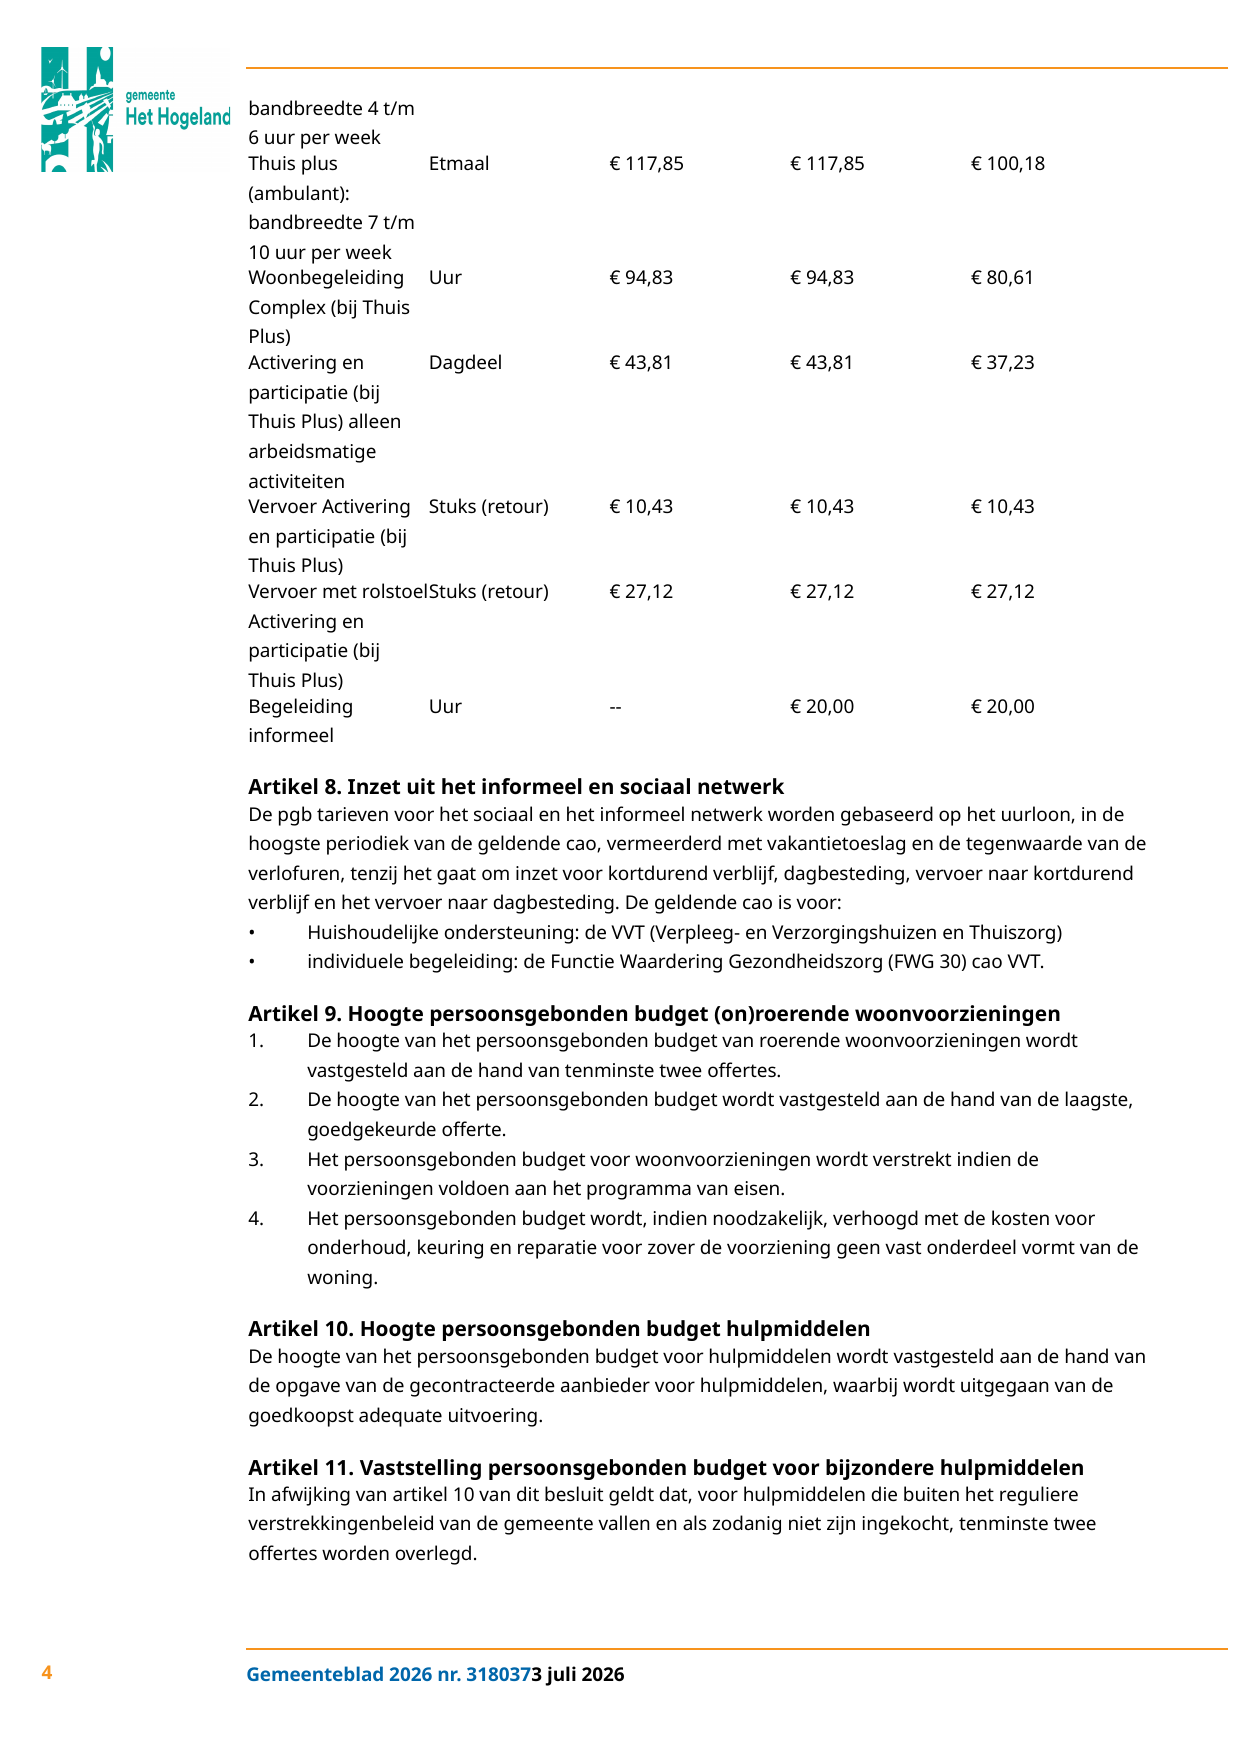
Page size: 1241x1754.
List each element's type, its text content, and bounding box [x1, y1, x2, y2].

table_cell Activering en participatie (bij Thuis Plus) alleen arbeidsmatige activiteiten [248, 350, 429, 493]
table_cell Stuks (retour) [429, 494, 609, 578]
table_cell € 94,83 [790, 265, 971, 349]
table_cell € 10,43 [609, 494, 790, 578]
table_cell Vervoer met rolstoel Activering en participatie (bij Thuis Plus) [248, 579, 429, 693]
table_cell € 117,85 [609, 150, 790, 264]
table_cell € 37,23 [971, 350, 1152, 493]
table_cell € 20,00 [971, 693, 1152, 748]
table_cell Begeleiding informeel [248, 693, 429, 748]
table_cell € 27,12 [790, 579, 971, 693]
table_cell € 10,43 [790, 494, 971, 578]
table_cell € 27,12 [609, 579, 790, 693]
table_cell bandbreedte 4 t/m 6 uur per week [248, 95, 429, 150]
list Huishoudelijke ondersteuning: de VVT (Verpleeg- en Verzorgingshuizen en Thuiszorg) [248, 919, 1152, 945]
text Artikel 9. Hoogte persoonsgebonden budget (on)roerende woonvoorzieningen [248, 999, 1152, 1027]
text De hoogte van het persoonsgebonden budget voor hulpmiddelen wordt vastgesteld aan de hand van de opgave van de gecontracteerde aanbieder voor hulpmiddelen, waarbij wordt uitgegaan van de goedkoopst adequate uitvoering. [248, 1343, 1152, 1428]
text Artikel 11. Vaststelling persoonsgebonden budget voor bijzondere hulpmiddelen [248, 1453, 1152, 1481]
table_cell [429, 95, 609, 150]
table_cell [971, 95, 1152, 150]
table_cell € 10,43 [971, 494, 1152, 578]
list Het persoonsgebonden budget voor woonvoorzieningen wordt verstrekt indien de voorzieningen voldoen aan het programma van eisen. [248, 1146, 1152, 1201]
table_cell Thuis plus (ambulant): bandbreedte 7 t/m 10 uur per week [248, 150, 429, 264]
text Artikel 8. Inzet uit het informeel en sociaal netwerk [248, 772, 1152, 801]
text De pgb tarieven voor het sociaal en het informeel netwerk worden gebaseerd op het uurloon, in de hoogste periodiek van de geldende cao, vermeerderd met vakantietoeslag en de tegenwaarde van de verlofuren, tenzij het gaat om inzet voor kortdurend verblijf, dagbesteding, vervoer naar kortdurend verblijf en het vervoer naar dagbesteding. De geldende cao is voor: [248, 801, 1152, 915]
table_cell € 94,83 [609, 265, 790, 349]
table_cell € 43,81 [609, 350, 790, 493]
list Het persoonsgebonden budget wordt, indien noodzakelijk, verhoogd met de kosten voor onderhoud, keuring en reparatie voor zover de voorziening geen vast onderdeel vormt van de woning. [248, 1205, 1152, 1290]
table_cell Woonbegeleiding Complex (bij Thuis Plus) [248, 265, 429, 349]
table_cell € 43,81 [790, 350, 971, 493]
table_cell € 27,12 [971, 579, 1152, 693]
picture [41, 47, 231, 172]
text Artikel 10. Hoogte persoonsgebonden budget hulpmiddelen [248, 1314, 1152, 1343]
table_cell € 100,18 [971, 150, 1152, 264]
table_cell [609, 95, 790, 150]
list individuele begeleiding: de Functie Waardering Gezondheidszorg (FWG 30) cao VVT. [248, 949, 1152, 974]
table_cell Etmaal [429, 150, 609, 264]
table_cell Uur [429, 265, 609, 349]
table_cell € 80,61 [971, 265, 1152, 349]
table_cell Stuks (retour) [429, 579, 609, 693]
list De hoogte van het persoonsgebonden budget van roerende woonvoorzieningen wordt vastgesteld aan de hand van tenminste twee offertes. [248, 1027, 1152, 1083]
table_cell Dagdeel [429, 350, 609, 493]
table_cell Vervoer Activering en participatie (bij Thuis Plus) [248, 494, 429, 578]
text In afwijking van artikel 10 van dit besluit geldt dat, voor hulpmiddelen die buiten het reguliere verstrekkingenbeleid van de gemeente vallen en als zodanig niet zijn ingekocht, tenminste twee offertes worden overlegd. [248, 1481, 1152, 1566]
table_cell -- [609, 693, 790, 748]
table_cell € 20,00 [790, 693, 971, 748]
table_cell € 117,85 [790, 150, 971, 264]
table_cell [790, 95, 971, 150]
list De hoogte van het persoonsgebonden budget wordt vastgesteld aan de hand van de laagste, goedgekeurde offerte. [248, 1087, 1152, 1142]
table_cell Uur [429, 693, 609, 748]
